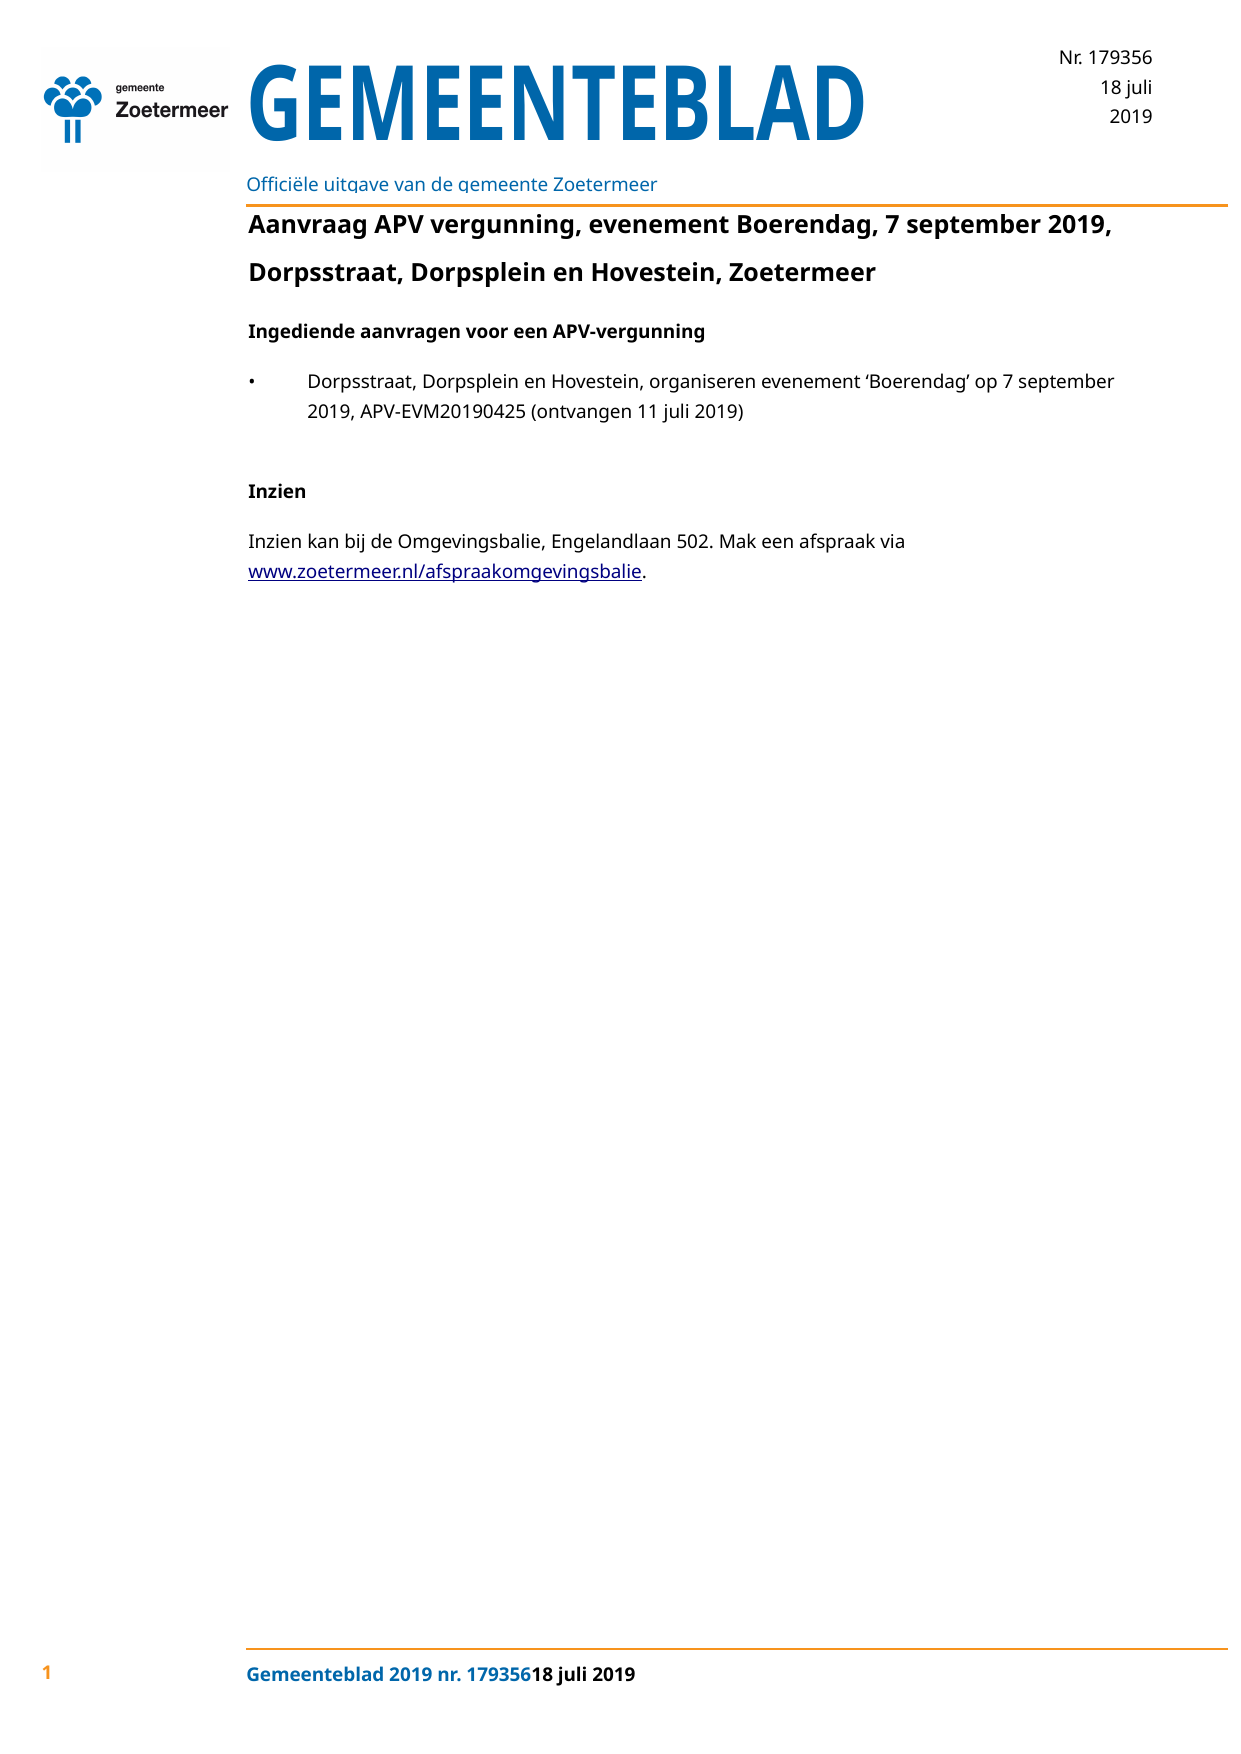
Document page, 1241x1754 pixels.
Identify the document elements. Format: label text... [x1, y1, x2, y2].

list Dorpsstraat, Dorpsplein en Hovestein, organiseren evenement ‘Boerendag’ op 7 september 2019, APV-EVM20190425 (ontvangen 11 juli 2019) [248, 368, 1152, 424]
picture [41, 47, 231, 172]
text Inzien kan bij de Omgevingsbalie, Engelandlaan 502. Mak een afspraak via www.zoetermeer.nl/afspraakomgevingsbalie. [248, 528, 1152, 584]
text Ingediende aanvragen voor een APV-vergunning [248, 318, 1152, 344]
text Inzien [248, 478, 1152, 504]
text Aanvraag APV vergunning, evenement Boerendag, 7 september 2019, Dorpsstraat, Dorpsplein en Hovestein, Zoetermeer [248, 207, 1152, 288]
